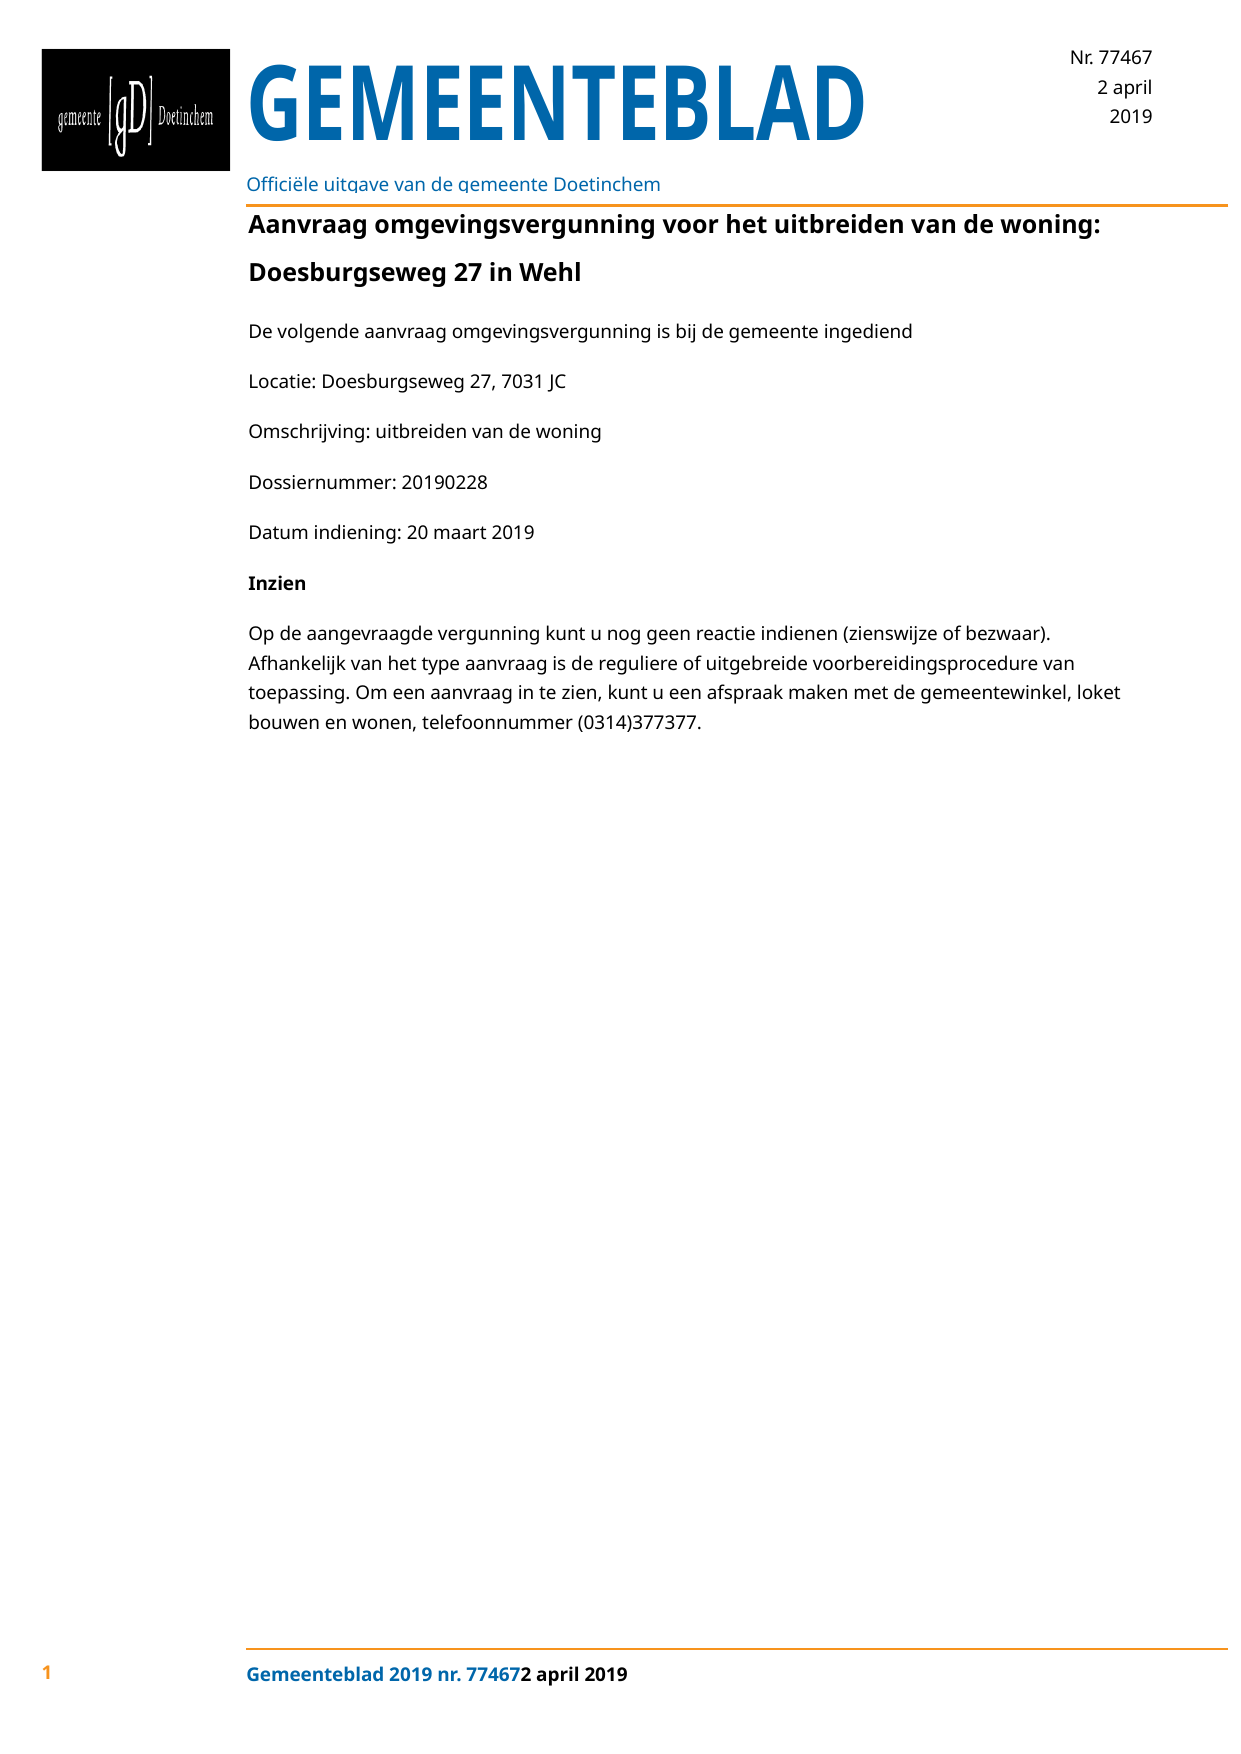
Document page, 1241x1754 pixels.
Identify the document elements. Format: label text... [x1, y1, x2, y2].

text Omschrijving: uitbreiden van de woning [248, 419, 1152, 444]
text Locatie: Doesburgseweg 27, 7031 JC [248, 368, 1152, 394]
text Op de aangevraagde vergunning kunt u nog geen reactie indienen (zienswijze of bezwaar). Afhankelijk van het type aanvraag is de reguliere of uitgebreide voorbereidingsprocedure van toepassing. Om een aanvraag in te zien, kunt u een afspraak maken met de gemeentewinkel, loket bouwen en wonen, telefoonnummer (0314)377377. [248, 620, 1152, 735]
text Inzien [248, 570, 1152, 596]
text Datum indiening: 20 maart 2019 [248, 519, 1152, 545]
text Aanvraag omgevingsvergunning voor het uitbreiden van de woning: Doesburgseweg 27 in Wehl [248, 207, 1152, 288]
picture [41, 47, 231, 172]
text De volgende aanvraag omgevingsvergunning is bij de gemeente ingediend [248, 318, 1152, 344]
text Dossiernummer: 20190228 [248, 469, 1152, 495]
